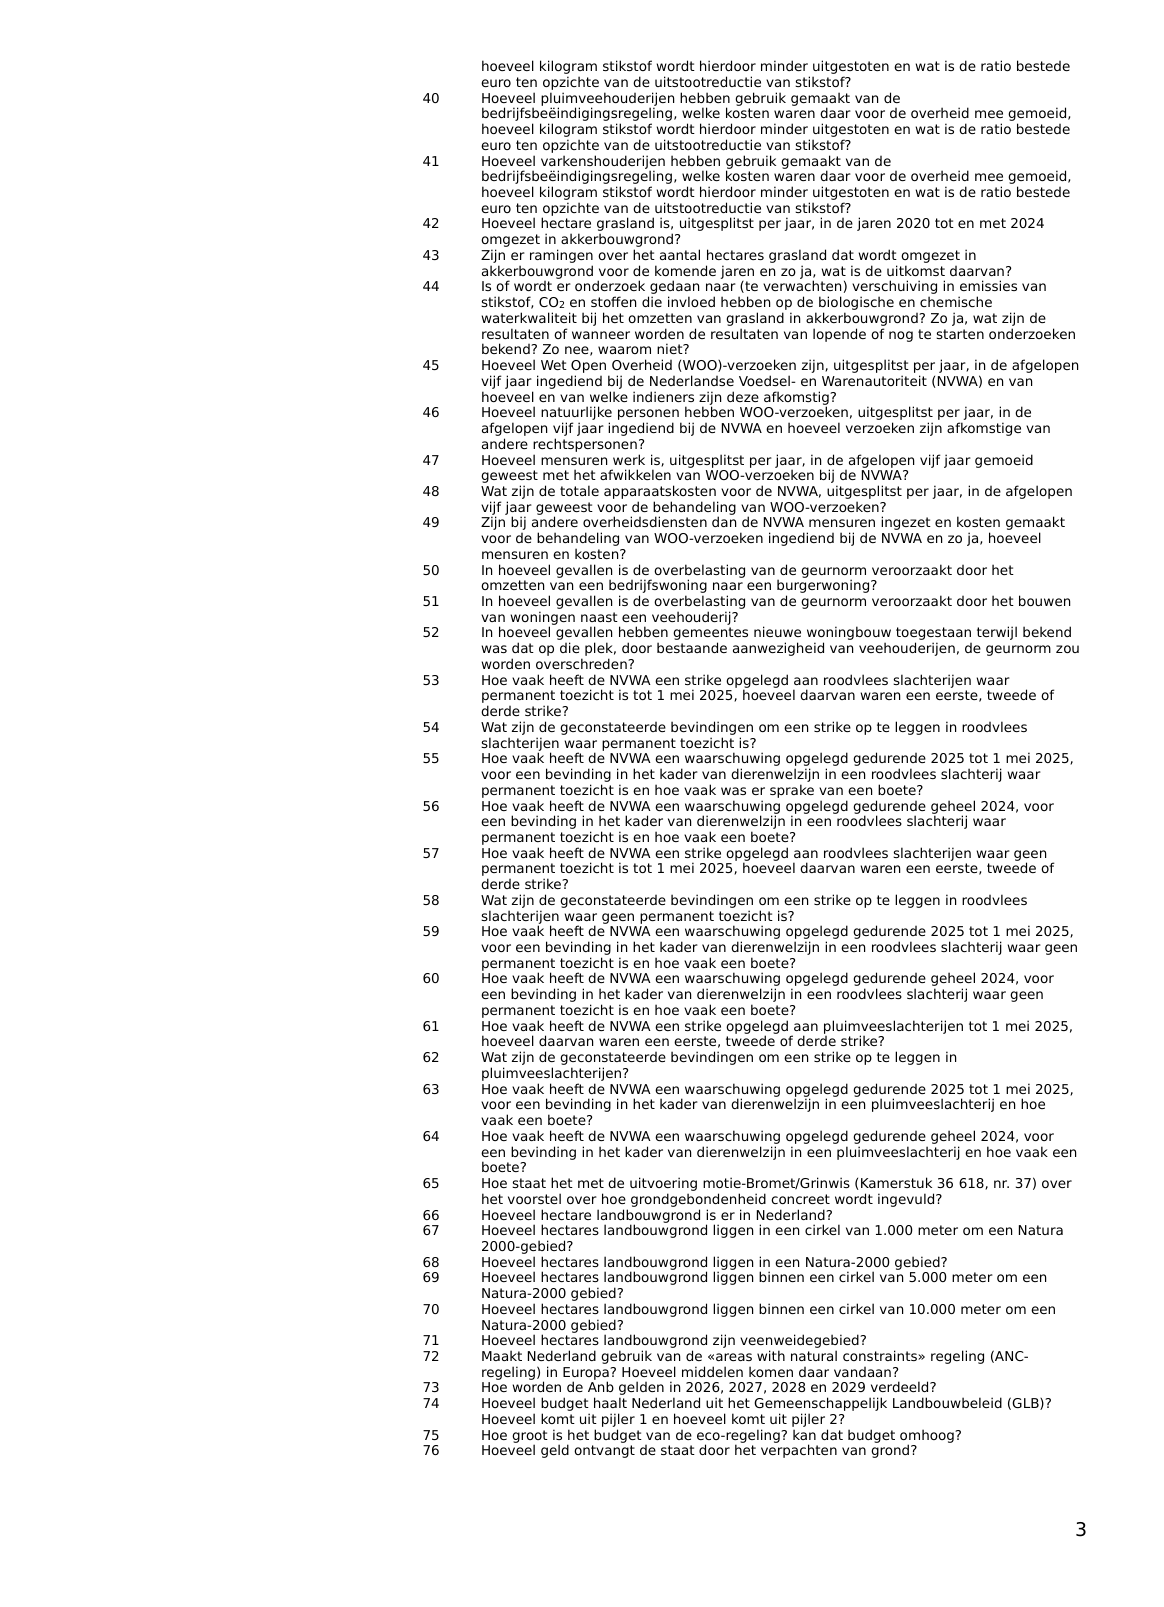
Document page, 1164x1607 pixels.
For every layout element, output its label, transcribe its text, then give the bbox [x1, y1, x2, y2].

table_cell In hoeveel gevallen hebben gemeentes nieuwe woningbouw toegestaan terwijl bekend was dat op die plek, door bestaande aanwezigheid van veehouderijen, de geurnorm zou worden overschreden? [475, 625, 1087, 672]
table_cell In hoeveel gevallen is de overbelasting van de geurnorm veroorzaakt door het omzetten van een bedrijfswoning naar een burgerwoning? [475, 563, 1087, 594]
table_cell Hoeveel hectare landbouwgrond is er in Nederland? [475, 1207, 1087, 1223]
table_cell 47 [422, 452, 475, 484]
table_cell 65 [422, 1176, 475, 1207]
table_cell Hoe vaak heeft de NVWA een strike opgelegd aan roodvlees slachterijen waar geen permanent toezicht is tot 1 mei 2025, hoeveel daarvan waren een eerste, tweede of derde strike? [475, 846, 1087, 893]
table_cell Hoe vaak heeft de NVWA een waarschuwing opgelegd gedurende 2025 tot 1 mei 2025, voor een bevinding in het kader van dierenwelzijn in een pluimveeslachterij en hoe vaak een boete? [475, 1081, 1087, 1129]
table_cell Zijn bij andere overheidsdiensten dan de NVWA mensuren ingezet en kosten gemaakt voor de behandeling van WOO-verzoeken ingediend bij de NVWA en zo ja, hoeveel mensuren en kosten? [475, 515, 1087, 562]
table_cell Hoeveel pluimveehouderijen hebben gebruik gemaakt van de bedrijfsbeëindigingsregeling, welke kosten waren daar voor de overheid mee gemoeid, hoeveel kilogram stikstof wordt hierdoor minder uitgestoten en wat is de ratio bestede euro ten opzichte van de uitstootreductie van stikstof? [475, 91, 1087, 153]
table_cell 48 [422, 484, 475, 515]
table_cell 49 [422, 515, 475, 562]
table_cell 46 [422, 405, 475, 452]
table_cell 62 [422, 1050, 475, 1081]
table_cell 56 [422, 798, 475, 846]
table_cell Zijn er ramingen over het aantal hectares grasland dat wordt omgezet in akkerbouwgrond voor de komende jaren en zo ja, wat is de uitkomst daarvan? [475, 248, 1087, 279]
table_cell Hoeveel hectares landbouwgrond zijn veenweidegebied? [475, 1333, 1087, 1349]
table_cell 71 [422, 1333, 475, 1349]
table_cell 44 [422, 279, 475, 358]
table_cell Hoeveel hectares landbouwgrond liggen binnen een cirkel van 10.000 meter om een Natura-2000 gebied? [475, 1302, 1087, 1333]
table_cell Hoeveel natuurlijke personen hebben WOO-verzoeken, uitgesplitst per jaar, in de afgelopen vijf jaar ingediend bij de NVWA en hoeveel verzoeken zijn afkomstige van andere rechtspersonen? [475, 405, 1087, 452]
table_cell Hoe worden de Anb gelden in 2026, 2027, 2028 en 2029 verdeeld? [475, 1380, 1087, 1396]
table_cell 41 [422, 154, 475, 216]
table_cell Wat zijn de geconstateerde bevindingen om een strike op te leggen in pluimveeslachterijen? [475, 1050, 1087, 1081]
table_cell 50 [422, 563, 475, 594]
table_cell Hoeveel varkenshouderijen hebben gebruik gemaakt van de bedrijfsbeëindigingsregeling, welke kosten waren daar voor de overheid mee gemoeid, hoeveel kilogram stikstof wordt hierdoor minder uitgestoten en wat is de ratio bestede euro ten opzichte van de uitstootreductie van stikstof? [475, 154, 1087, 216]
table_cell [422, 59, 475, 91]
table_cell 69 [422, 1270, 475, 1302]
table_cell Hoe vaak heeft de NVWA een waarschuwing opgelegd gedurende 2025 tot 1 mei 2025, voor een bevinding in het kader van dierenwelzijn in een roodvlees slachterij waar permanent toezicht is en hoe vaak was er sprake van een boete? [475, 751, 1087, 798]
table_cell 66 [422, 1207, 475, 1223]
table_cell Hoe vaak heeft de NVWA een waarschuwing opgelegd gedurende geheel 2024, voor een bevinding in het kader van dierenwelzijn in een pluimveeslachterij en hoe vaak een boete? [475, 1129, 1087, 1176]
table_cell 60 [422, 971, 475, 1018]
table_cell Hoe staat het met de uitvoering motie-Bromet/Grinwis (Kamerstuk 36 618, nr. 37) over het voorstel over hoe grondgebondenheid concreet wordt ingevuld? [475, 1176, 1087, 1207]
table_cell 42 [422, 216, 475, 248]
table_cell 58 [422, 893, 475, 924]
table_cell 55 [422, 751, 475, 798]
table_cell Wat zijn de geconstateerde bevindingen om een strike op te leggen in roodvlees slachterijen waar geen permanent toezicht is? [475, 893, 1087, 924]
table_cell 64 [422, 1129, 475, 1176]
table_cell 70 [422, 1302, 475, 1333]
table_cell Wat zijn de geconstateerde bevindingen om een strike op te leggen in roodvlees slachterijen waar permanent toezicht is? [475, 720, 1087, 751]
table_cell hoeveel kilogram stikstof wordt hierdoor minder uitgestoten en wat is de ratio bestede euro ten opzichte van de uitstootreductie van stikstof? [475, 59, 1087, 91]
table_cell 75 [422, 1428, 475, 1443]
table_cell Hoeveel hectare grasland is, uitgesplitst per jaar, in de jaren 2020 tot en met 2024 omgezet in akkerbouwgrond? [475, 216, 1087, 248]
table_cell 52 [422, 625, 475, 672]
table_cell 54 [422, 720, 475, 751]
table_cell 43 [422, 248, 475, 279]
table_cell Hoeveel Wet Open Overheid (WOO)-verzoeken zijn, uitgesplitst per jaar, in de afgelopen vijf jaar ingediend bij de Nederlandse Voedsel- en Warenautoriteit (NVWA) en van hoeveel en van welke indieners zijn deze afkomstig? [475, 358, 1087, 405]
table_cell Hoe vaak heeft de NVWA een strike opgelegd aan roodvlees slachterijen waar permanent toezicht is tot 1 mei 2025, hoeveel daarvan waren een eerste, tweede of derde strike? [475, 673, 1087, 720]
table_cell Hoeveel budget haalt Nederland uit het Gemeenschappelijk Landbouwbeleid (GLB)? Hoeveel komt uit pijler 1 en hoeveel komt uit pijler 2? [475, 1396, 1087, 1427]
table_cell Hoe vaak heeft de NVWA een waarschuwing opgelegd gedurende geheel 2024, voor een bevinding in het kader van dierenwelzijn in een roodvlees slachterij waar geen permanent toezicht is en hoe vaak een boete? [475, 971, 1087, 1018]
table_cell Hoeveel mensuren werk is, uitgesplitst per jaar, in de afgelopen vijf jaar gemoeid geweest met het afwikkelen van WOO-verzoeken bij de NVWA? [475, 452, 1087, 484]
table_cell Hoeveel geld ontvangt de staat door het verpachten van grond? [475, 1443, 1087, 1459]
table_cell 40 [422, 91, 475, 153]
table_cell 51 [422, 594, 475, 625]
table_cell Hoe vaak heeft de NVWA een strike opgelegd aan pluimveeslachterijen tot 1 mei 2025, hoeveel daarvan waren een eerste, tweede of derde strike? [475, 1019, 1087, 1050]
table_cell Maakt Nederland gebruik van de «areas with natural constraints» regeling (ANC-regeling) in Europa? Hoeveel middelen komen daar vandaan? [475, 1349, 1087, 1380]
table_cell Hoe vaak heeft de NVWA een waarschuwing opgelegd gedurende geheel 2024, voor een bevinding in het kader van dierenwelzijn in een roodvlees slachterij waar permanent toezicht is en hoe vaak een boete? [475, 798, 1087, 846]
table_cell 61 [422, 1019, 475, 1050]
table_cell 72 [422, 1349, 475, 1380]
table_cell Hoe vaak heeft de NVWA een waarschuwing opgelegd gedurende 2025 tot 1 mei 2025, voor een bevinding in het kader van dierenwelzijn in een roodvlees slachterij waar geen permanent toezicht is en hoe vaak een boete? [475, 924, 1087, 971]
table_cell Hoeveel hectares landbouwgrond liggen in een cirkel van 1.000 meter om een Natura 2000-gebied? [475, 1223, 1087, 1254]
table_cell Is of wordt er onderzoek gedaan naar (te verwachten) verschuiving in emissies van stikstof, CO2 en stoffen die invloed hebben op de biologische en chemische waterkwaliteit bij het omzetten van grasland in akkerbouwgrond? Zo ja, wat zijn de resultaten of wanneer worden de resultaten van lopende of nog te starten onderzoeken bekend? Zo nee, waarom niet? [475, 279, 1087, 358]
table_cell 63 [422, 1081, 475, 1129]
table_cell Hoe groot is het budget van de eco-regeling? kan dat budget omhoog? [475, 1428, 1087, 1443]
table_cell 74 [422, 1396, 475, 1427]
table_cell Wat zijn de totale apparaatskosten voor de NVWA, uitgesplitst per jaar, in de afgelopen vijf jaar geweest voor de behandeling van WOO-verzoeken? [475, 484, 1087, 515]
table_cell 67 [422, 1223, 475, 1254]
table_cell 59 [422, 924, 475, 971]
table_cell 68 [422, 1255, 475, 1270]
table_cell 73 [422, 1380, 475, 1396]
table_cell 45 [422, 358, 475, 405]
table_cell Hoeveel hectares landbouwgrond liggen in een Natura-2000 gebied? [475, 1255, 1087, 1270]
table_cell 76 [422, 1443, 475, 1459]
table_cell Hoeveel hectares landbouwgrond liggen binnen een cirkel van 5.000 meter om een Natura-2000 gebied? [475, 1270, 1087, 1302]
table_cell 53 [422, 673, 475, 720]
table_cell 57 [422, 846, 475, 893]
table_cell In hoeveel gevallen is de overbelasting van de geurnorm veroorzaakt door het bouwen van woningen naast een veehouderij? [475, 594, 1087, 625]
